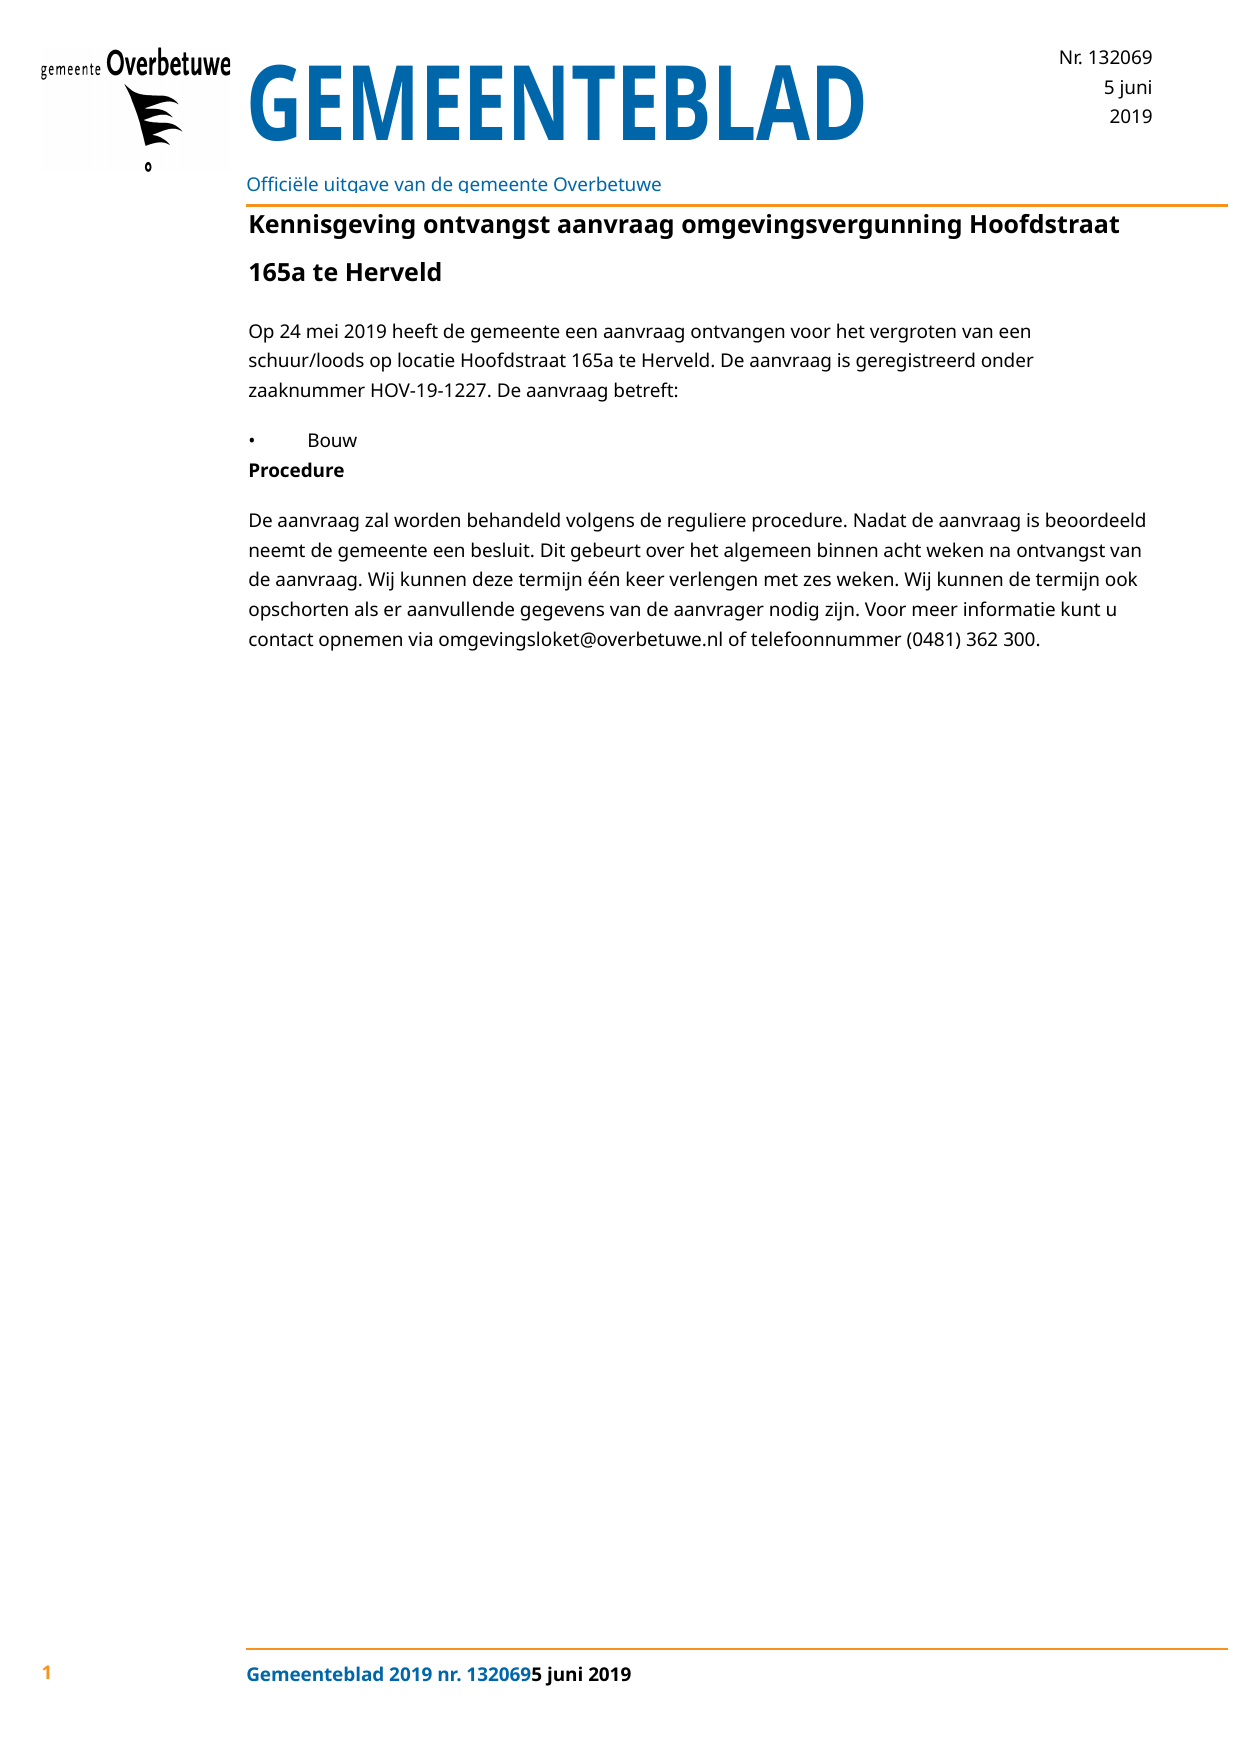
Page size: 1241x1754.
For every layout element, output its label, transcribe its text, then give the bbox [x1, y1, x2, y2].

text De aanvraag zal worden behandeld volgens de reguliere procedure. Nadat de aanvraag is beoordeeld neemt de gemeente een besluit. Dit gebeurt over het algemeen binnen acht weken na ontvangst van de aanvraag. Wij kunnen deze termijn één keer verlengen met zes weken. Wij kunnen de termijn ook opschorten als er aanvullende gegevens van de aanvrager nodig zijn. Voor meer informatie kunt u contact opnemen via omgevingsloket@overbetuwe.nl of telefoonnummer (0481) 362 300. [248, 507, 1152, 652]
picture [41, 47, 231, 172]
text Procedure [248, 457, 1152, 483]
list Bouw [248, 427, 1152, 453]
text Kennisgeving ontvangst aanvraag omgevingsvergunning Hoofdstraat 165a te Herveld [248, 207, 1152, 288]
text Op 24 mei 2019 heeft de gemeente een aanvraag ontvangen voor het vergroten van een schuur/loods op locatie Hoofdstraat 165a te Herveld. De aanvraag is geregistreerd onder zaaknummer HOV-19-1227. De aanvraag betreft: [248, 318, 1152, 403]
